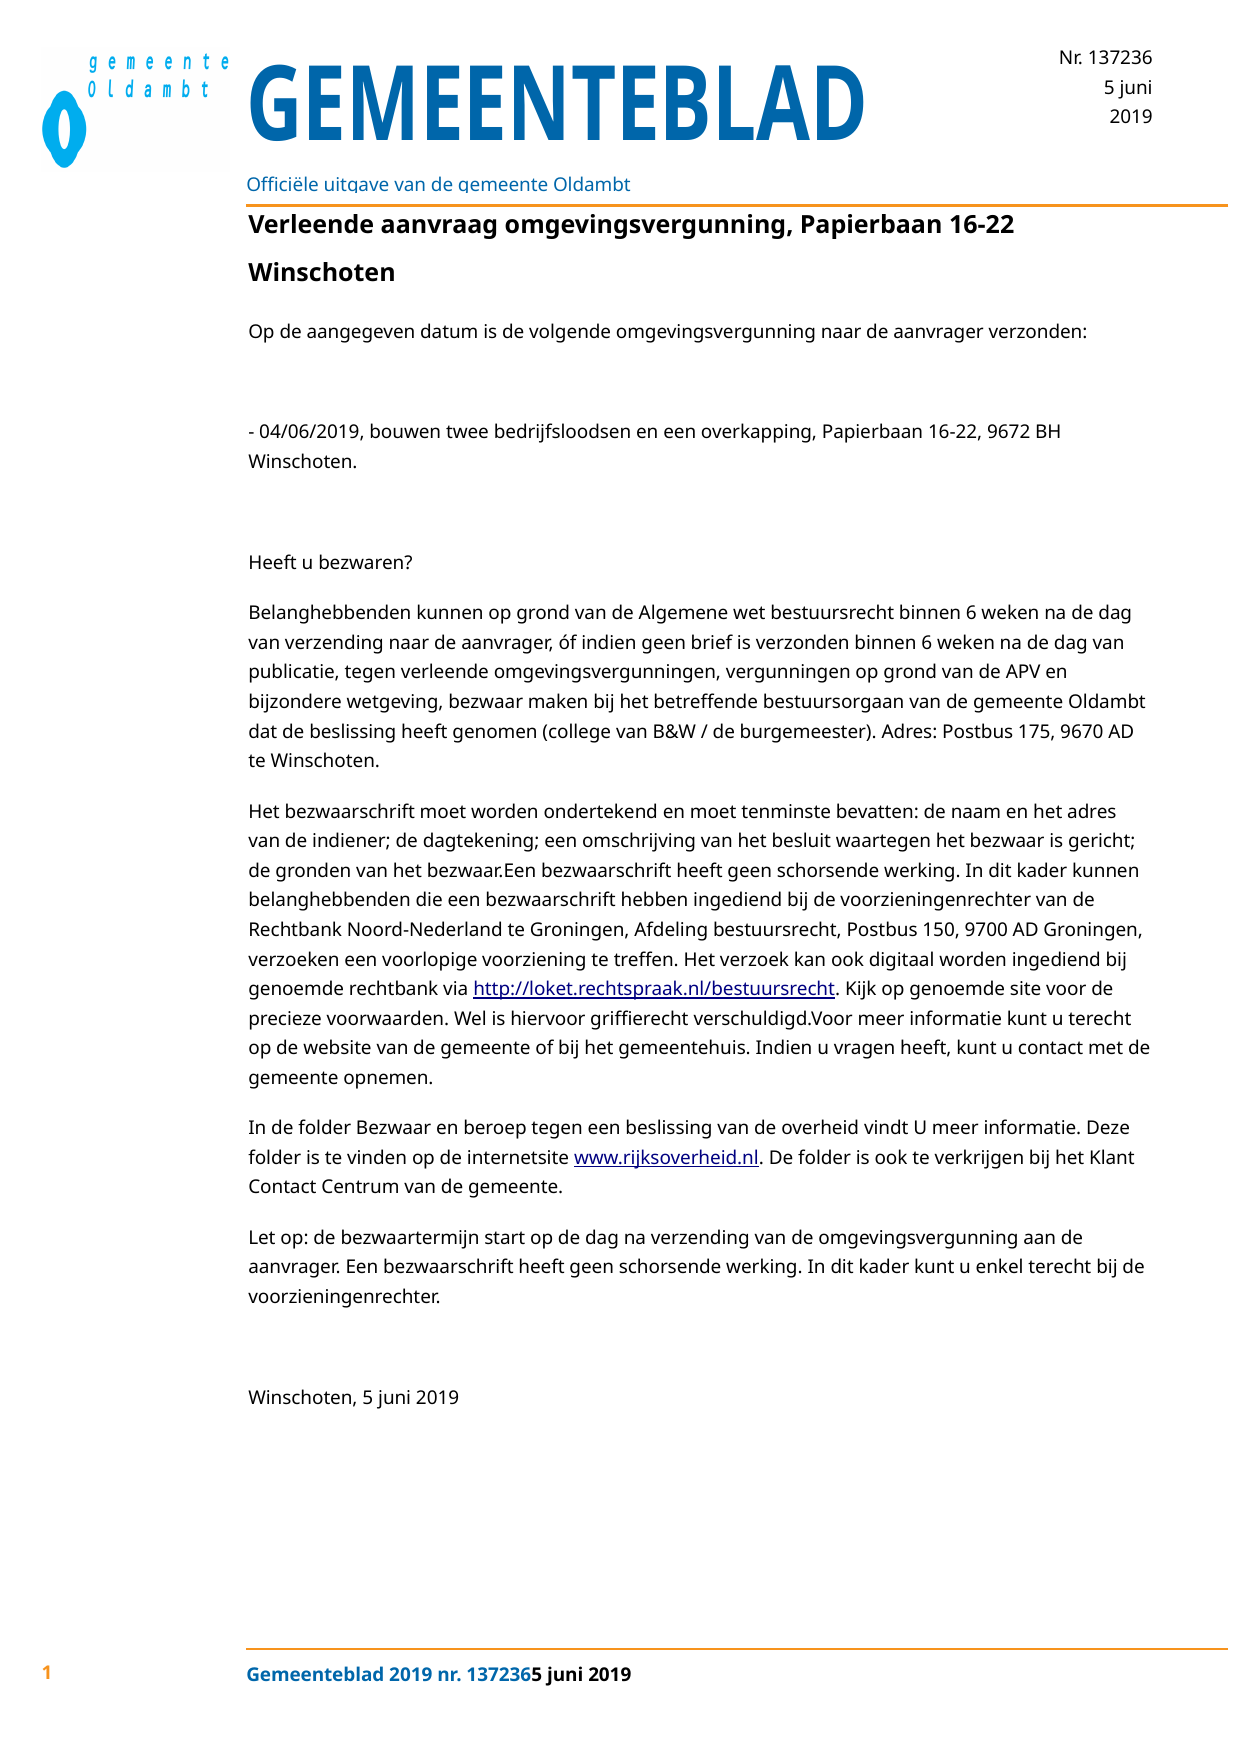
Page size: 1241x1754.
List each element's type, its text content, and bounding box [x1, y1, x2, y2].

text Let op: de bezwaartermijn start op de dag na verzending van de omgevingsvergunning aan de aanvrager. Een bezwaarschrift heeft geen schorsende werking. In dit kader kunt u enkel terecht bij de voorzieningenrechter. [248, 1224, 1152, 1309]
text Heeft u bezwaren? [248, 549, 1152, 575]
text Winschoten, 5 juni 2019 [248, 1384, 1152, 1410]
text Het bezwaarschrift moet worden ondertekend en moet tenminste bevatten: de naam en het adres van de indiener; de dagtekening; een omschrijving van het besluit waartegen het bezwaar is gericht; de gronden van het bezwaar.Een bezwaarschrift heeft geen schorsende werking. In dit kader kunnen belanghebbenden die een bezwaarschrift hebben ingediend bij de voorzieningenrechter van de Rechtbank Noord-Nederland te Groningen, Afdeling bestuursrecht, Postbus 150, 9700 AD Groningen, verzoeken een voorlopige voorziening te treffen. Het verzoek kan ook digitaal worden ingediend bij genoemde rechtbank via http://loket.rechtspraak.nl/bestuursrecht. Kijk op genoemde site voor de precieze voorwaarden. Wel is hiervoor griffierecht verschuldigd.Voor meer informatie kunt u terecht op de website van de gemeente of bij het gemeentehuis. Indien u vragen heeft, kunt u contact met de gemeente opnemen. [248, 798, 1152, 1090]
text In de folder Bezwaar en beroep tegen een beslissing van de overheid vindt U meer informatie. Deze folder is te vinden op de internetsite www.rijksoverheid.nl. De folder is ook te verkrijgen bij het Klant Contact Centrum van de gemeente. [248, 1114, 1152, 1199]
picture [41, 47, 231, 172]
text Belanghebbenden kunnen op grond van de Algemene wet bestuursrecht binnen 6 weken na de dag van verzending naar de aanvrager, óf indien geen brief is verzonden binnen 6 weken na de dag van publicatie, tegen verleende omgevingsvergunningen, vergunningen op grond van de APV en bijzondere wetgeving, bezwaar maken bij het betreffende bestuursorgaan van de gemeente Oldambt dat de beslissing heeft genomen (college van B&W / de burgemeester). Adres: Postbus 175, 9670 AD te Winschoten. [248, 599, 1152, 773]
text Verleende aanvraag omgevingsvergunning, Papierbaan 16-22 Winschoten [248, 207, 1152, 288]
text Op de aangegeven datum is de volgende omgevingsvergunning naar de aanvrager verzonden: [248, 318, 1152, 344]
text - 04/06/2019, bouwen twee bedrijfsloodsen en een overkapping, Papierbaan 16-22, 9672 BH Winschoten. [248, 419, 1152, 474]
